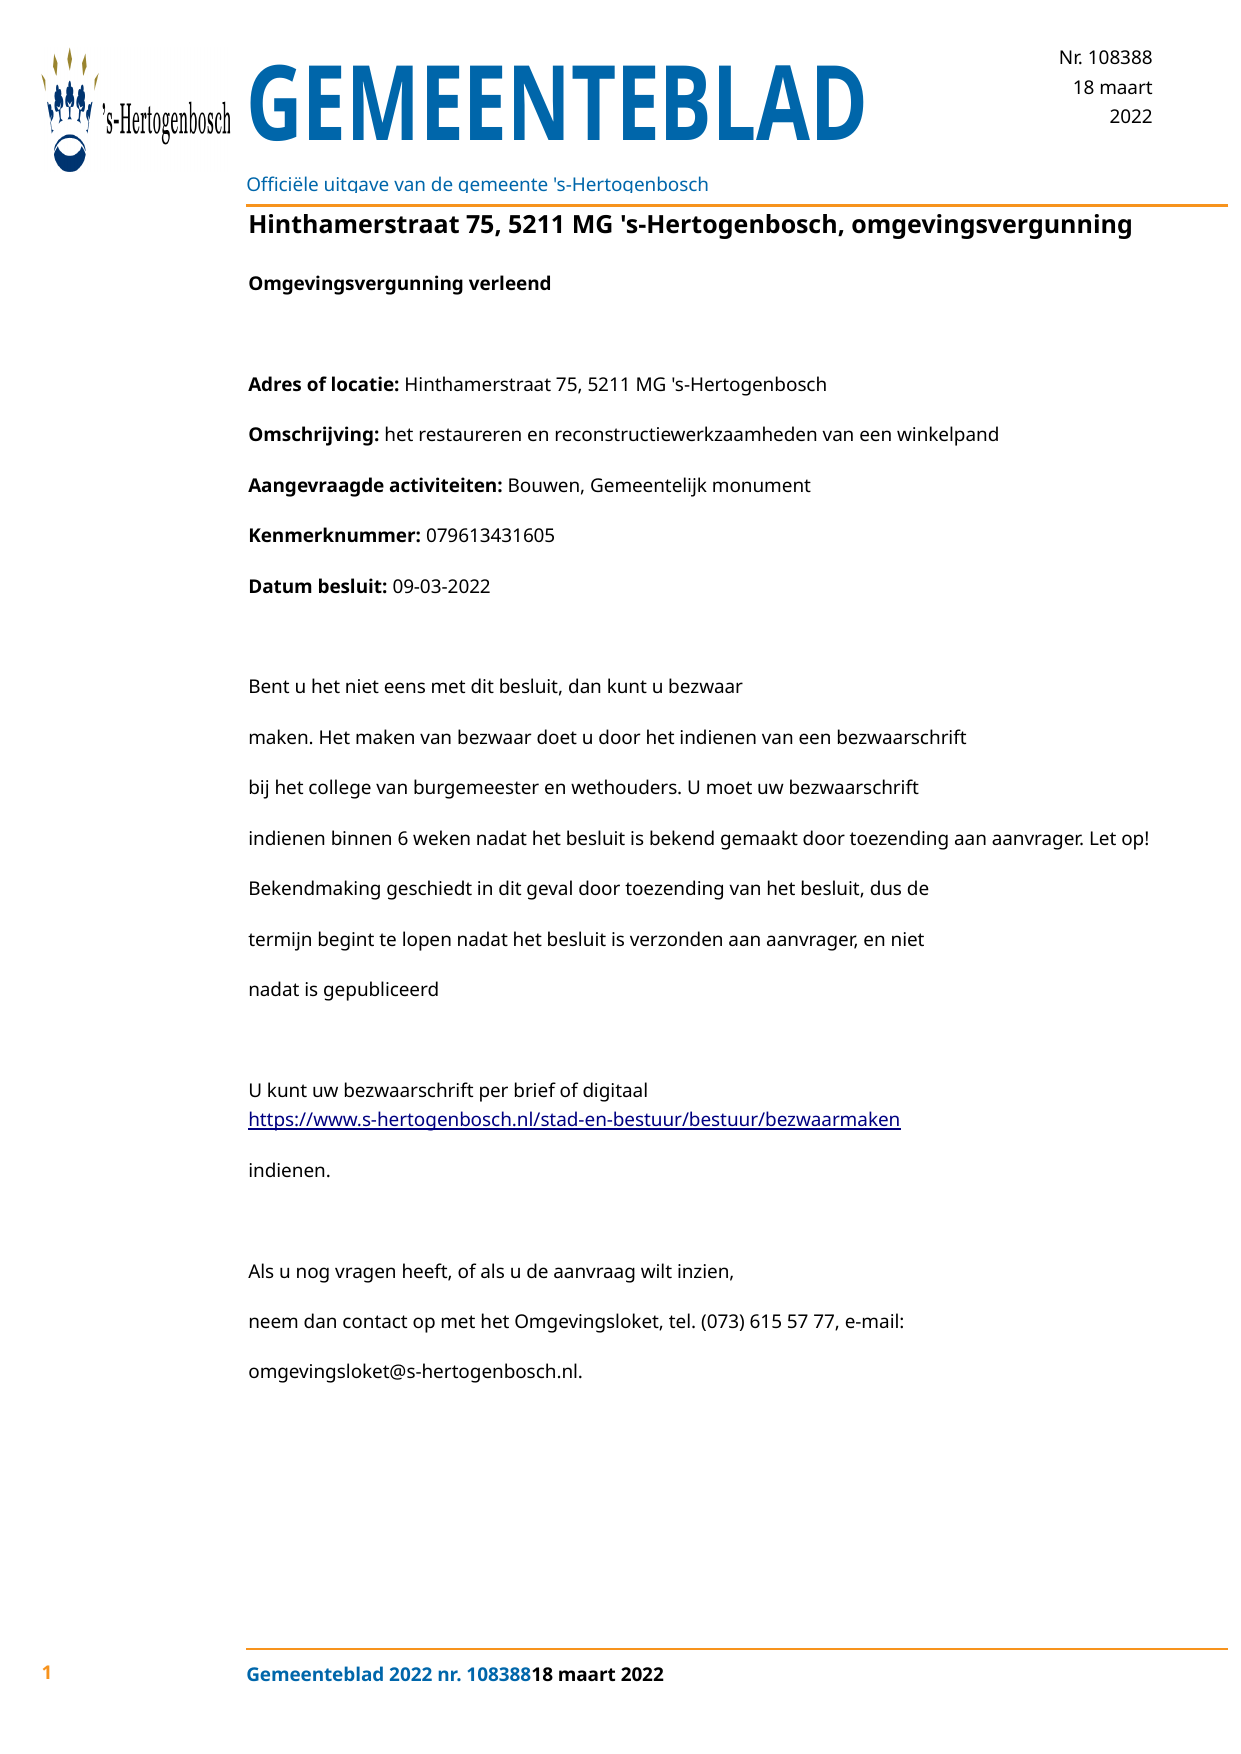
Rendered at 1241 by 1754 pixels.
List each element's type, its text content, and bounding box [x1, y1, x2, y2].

picture [41, 47, 231, 172]
text Hinthamerstraat 75, 5211 MG 's-Hertogenbosch, omgevingsvergunning [248, 207, 1152, 241]
text Bent u het niet eens met dit besluit, dan kunt u bezwaar [248, 674, 1152, 699]
text Omschrijving: het restaureren en reconstructiewerkzaamheden van een winkelpand [248, 422, 1152, 447]
text Omgevingsvergunning verleend [248, 270, 1152, 296]
text indienen binnen 6 weken nadat het besluit is bekend gemaakt door toezending aan aanvrager. Let op! [248, 825, 1152, 851]
text maken. Het maken van bezwaar doet u door het indienen van een bezwaarschrift [248, 724, 1152, 750]
text indienen. [248, 1157, 1152, 1183]
text omgevingsloket@s-hertogenbosch.nl. [248, 1359, 1152, 1384]
text nadat is gepubliceerd [248, 976, 1152, 1002]
text Als u nog vragen heeft, of als u de aanvraag wilt inzien, [248, 1258, 1152, 1283]
text Datum besluit: 09-03-2022 [248, 573, 1152, 598]
text Adres of locatie: Hinthamerstraat 75, 5211 MG 's-Hertogenbosch [248, 371, 1152, 397]
text bij het college van burgemeester en wethouders. U moet uw bezwaarschrift [248, 774, 1152, 800]
text Kenmerknummer: 079613431605 [248, 522, 1152, 548]
text neem dan contact op met het Omgevingsloket, tel. (073) 615 57 77, e-mail: [248, 1308, 1152, 1334]
text U kunt uw bezwaarschrift per brief of digitaal https://www.s-hertogenbosch.nl/stad-en-bestuur/bestuur/bezwaarmaken [248, 1077, 1152, 1132]
text Bekendmaking geschiedt in dit geval door toezending van het besluit, dus de [248, 875, 1152, 901]
text termijn begint te lopen nadat het besluit is verzonden aan aanvrager, en niet [248, 926, 1152, 951]
text Aangevraagde activiteiten: Bouwen, Gemeentelijk monument [248, 472, 1152, 498]
